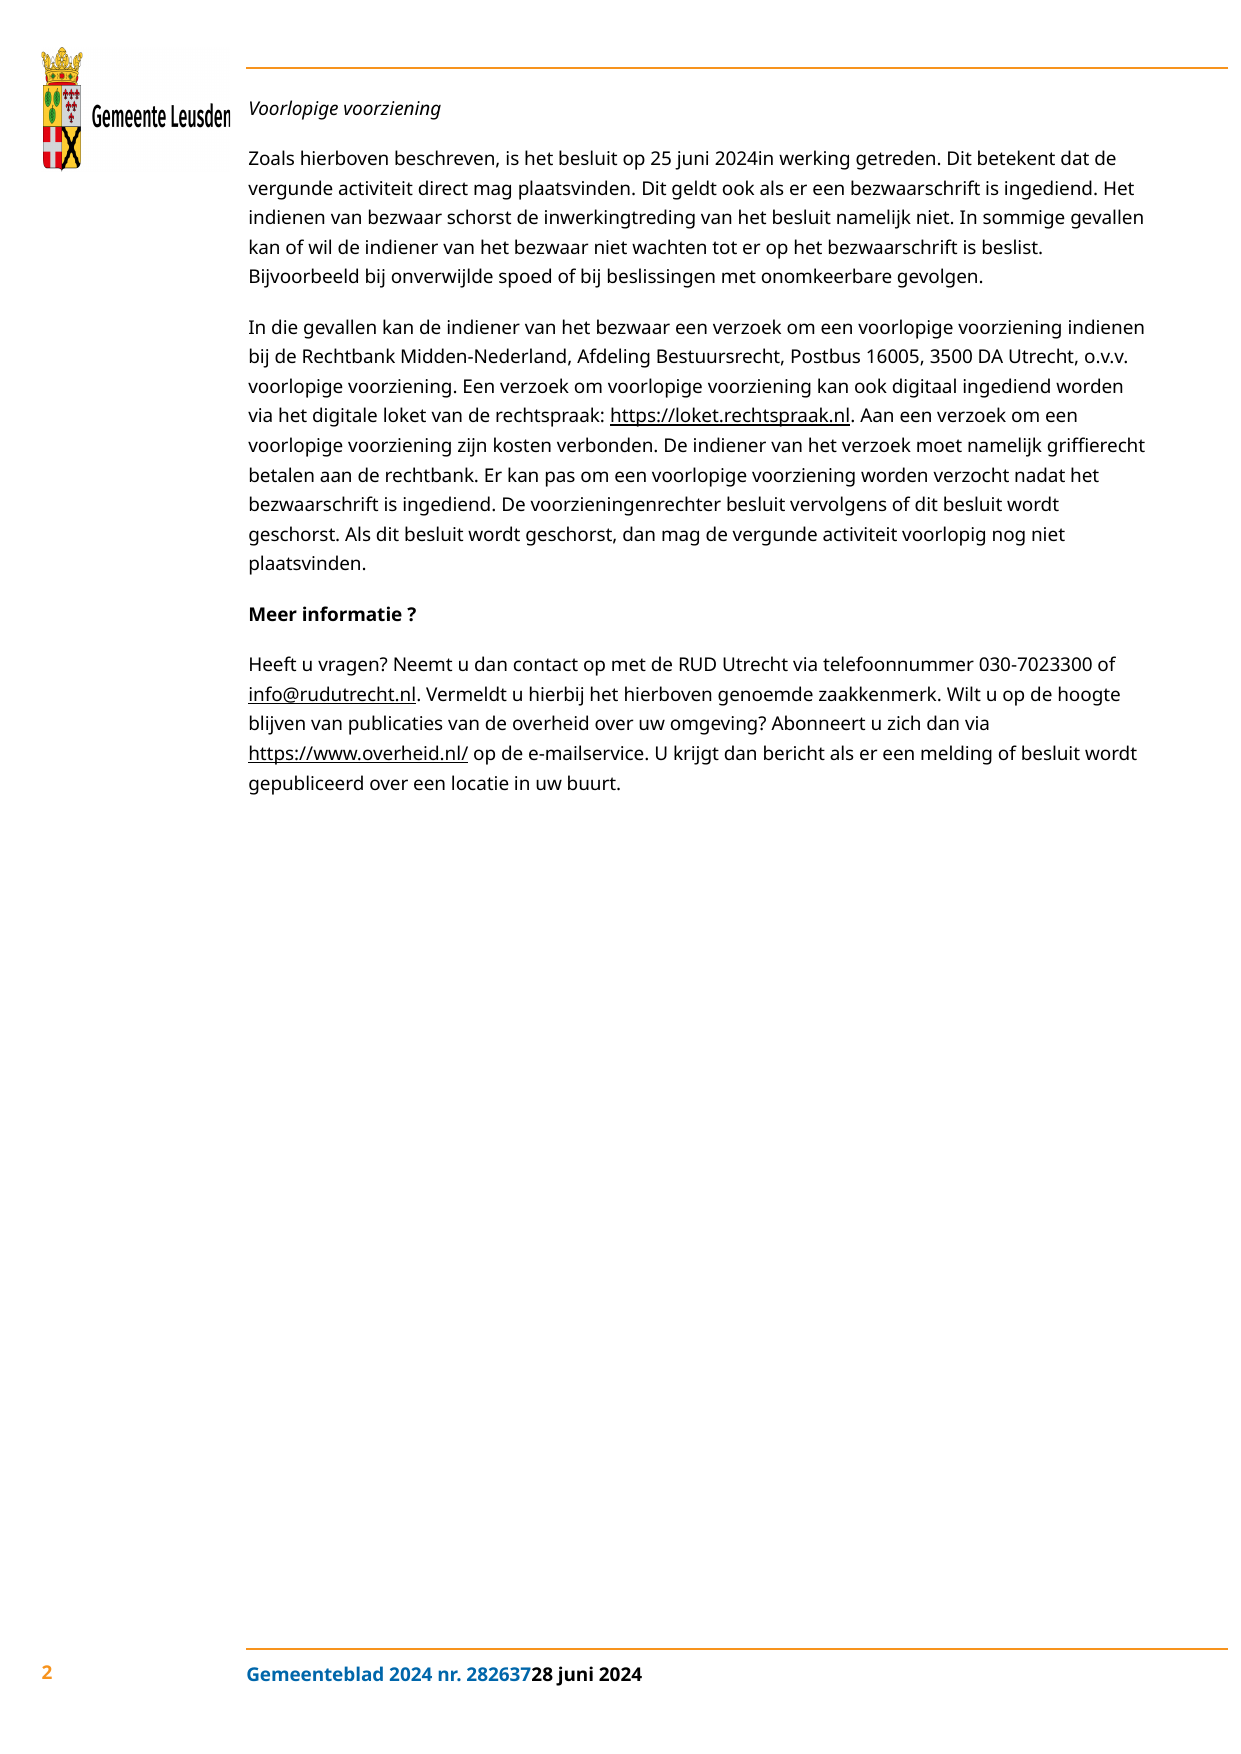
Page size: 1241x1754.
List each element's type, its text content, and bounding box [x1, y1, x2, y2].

text Meer informatie ? [248, 601, 1152, 627]
text Zoals hierboven beschreven, is het besluit op 25 juni 2024in werking getreden. Dit betekent dat de vergunde activiteit direct mag plaatsvinden. Dit geldt ook als er een bezwaarschrift is ingediend. Het indienen van bezwaar schorst de inwerkingtreding van het besluit namelijk niet. In sommige gevallen kan of wil de indiener van het bezwaar niet wachten tot er op het bezwaarschrift is beslist. Bijvoorbeeld bij onverwijlde spoed of bij beslissingen met onomkeerbare gevolgen. [248, 145, 1152, 289]
text Voorlopige voorziening [248, 95, 1152, 121]
picture [41, 47, 231, 172]
text In die gevallen kan de indiener van het bezwaar een verzoek om een voorlopige voorziening indienen bij de Rechtbank Midden-Nederland, Afdeling Bestuursrecht, Postbus 16005, 3500 DA Utrecht, o.v.v. voorlopige voorziening. Een verzoek om voorlopige voorziening kan ook digitaal ingediend worden via het digitale loket van de rechtspraak: https://loket.rechtspraak.nl. Aan een verzoek om een voorlopige voorziening zijn kosten verbonden. De indiener van het verzoek moet namelijk griffierecht betalen aan de rechtbank. Er kan pas om een voorlopige voorziening worden verzocht nadat het bezwaarschrift is ingediend. De voorzieningenrechter besluit vervolgens of dit besluit wordt geschorst. Als dit besluit wordt geschorst, dan mag de vergunde activiteit voorlopig nog niet plaatsvinden. [248, 314, 1152, 576]
text Heeft u vragen? Neemt u dan contact op met de RUD Utrecht via telefoonnummer 030-7023300 of info@rudutrecht.nl. Vermeldt u hierbij het hierboven genoemde zaakkenmerk. Wilt u op de hoogte blijven van publicaties van de overheid over uw omgeving? Abonneert u zich dan via https://www.overheid.nl/ op de e-mailservice. U krijgt dan bericht als er een melding of besluit wordt gepubliceerd over een locatie in uw buurt. [248, 651, 1152, 796]
